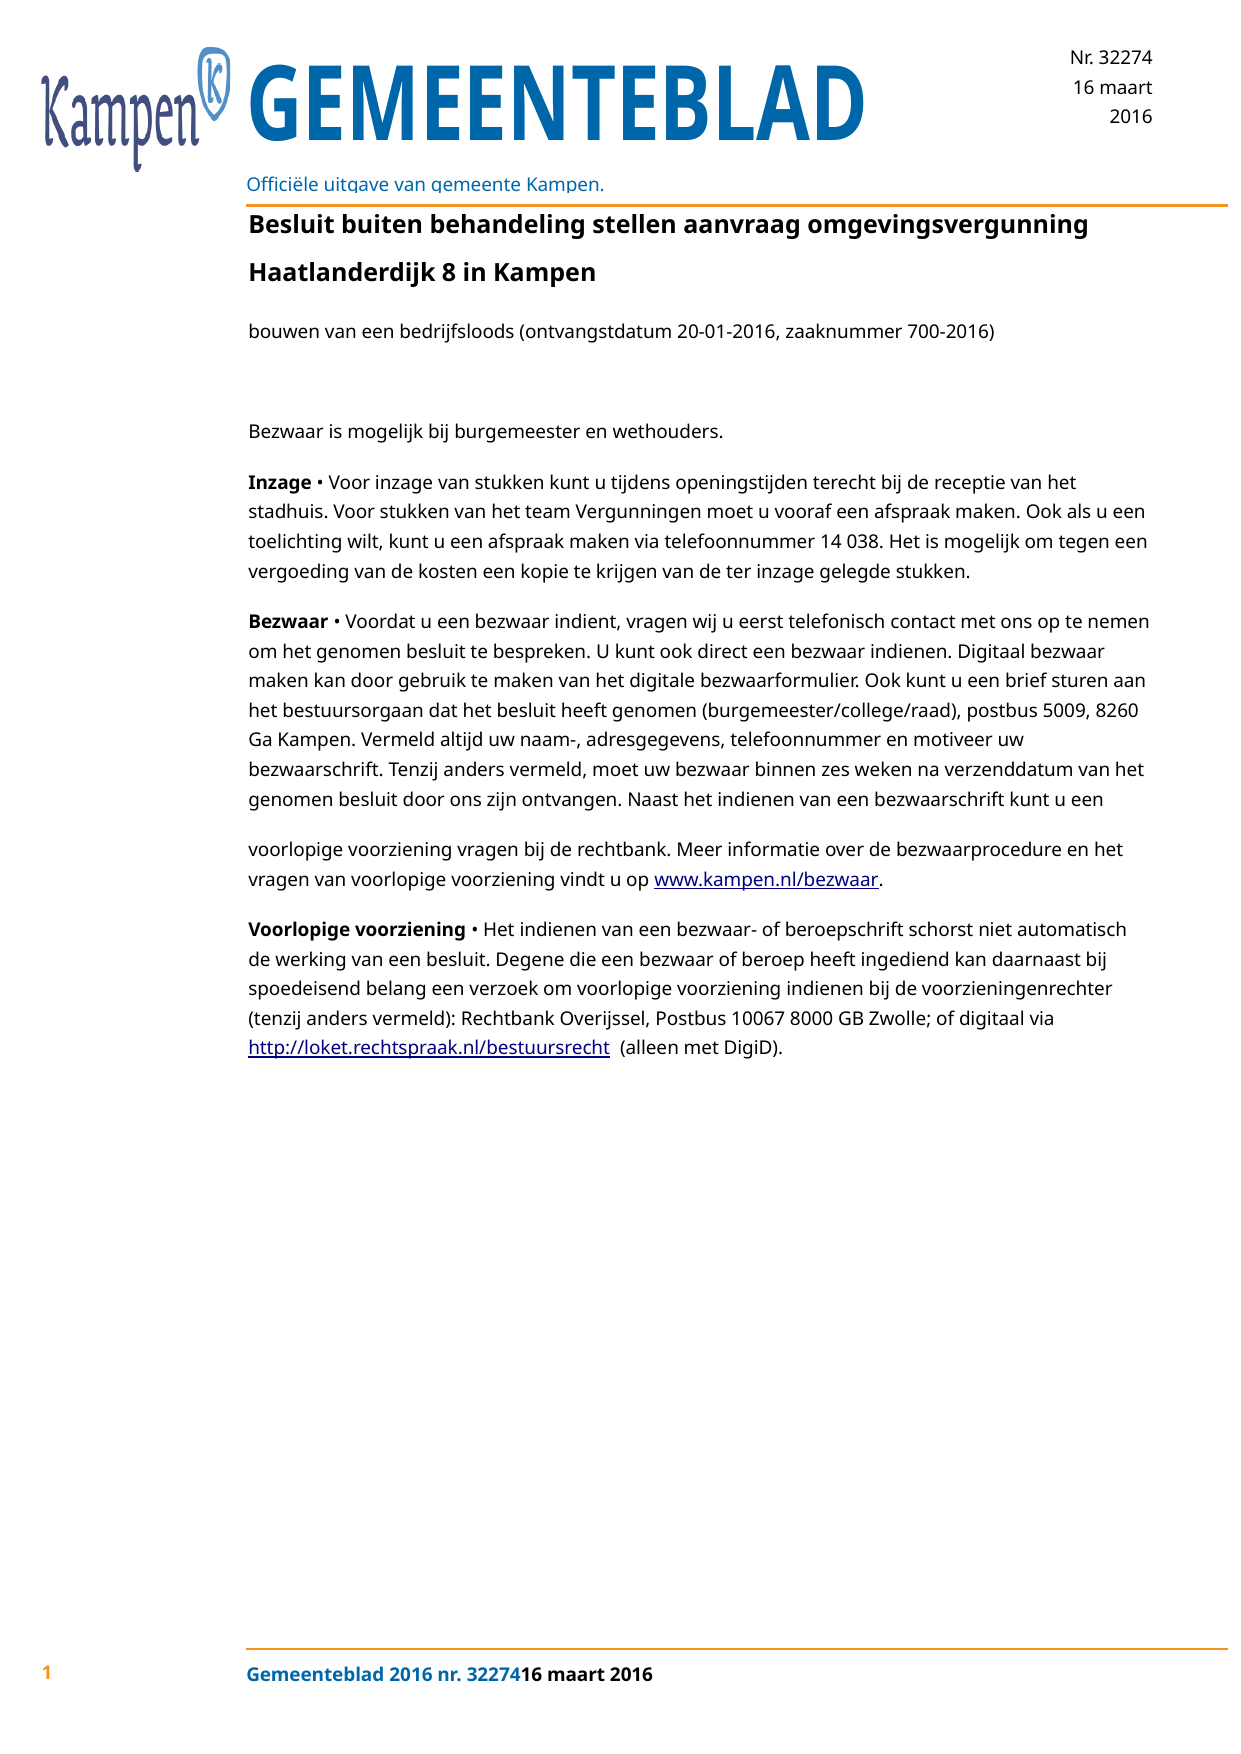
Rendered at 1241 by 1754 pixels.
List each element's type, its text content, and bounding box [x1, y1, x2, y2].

picture [41, 47, 231, 172]
text Bezwaar is mogelijk bij burgemeester en wethouders. [248, 419, 1152, 444]
text Bezwaar • Voordat u een bezwaar indient, vragen wij u eerst telefonisch contact met ons op te nemen om het genomen besluit te bespreken. U kunt ook direct een bezwaar indienen. Digitaal bezwaar maken kan door gebruik te maken van het digitale bezwaarformulier. Ook kunt u een brief sturen aan het bestuursorgaan dat het besluit heeft genomen (burgemeester/college/raad), postbus 5009, 8260 Ga Kampen. Vermeld altijd uw naam-, adresgegevens, telefoonnummer en motiveer uw bezwaarschrift. Tenzij anders vermeld, moet uw bezwaar binnen zes weken na verzenddatum van het genomen besluit door ons zijn ontvangen. Naast het indienen van een bezwaarschrift kunt u een [248, 608, 1152, 812]
text bouwen van een bedrijfsloods (ontvangstdatum 20-01-2016, zaaknummer 700-2016) [248, 318, 1152, 344]
text Inzage • Voor inzage van stukken kunt u tijdens openingstijden terecht bij de receptie van het stadhuis. Voor stukken van het team Vergunningen moet u vooraf een afspraak maken. Ook als u een toelichting wilt, kunt u een afspraak maken via telefoonnummer 14 038. Het is mogelijk om tegen een vergoeding van de kosten een kopie te krijgen van de ter inzage gelegde stukken. [248, 469, 1152, 584]
text Voorlopige voorziening • Het indienen van een bezwaar- of beroepschrift schorst niet automatisch de werking van een besluit. Degene die een bezwaar of beroep heeft ingediend kan daarnaast bij spoedeisend belang een verzoek om voorlopige voorziening indienen bij de voorzieningenrechter (tenzij anders vermeld): Rechtbank Overijssel, Postbus 10067 8000 GB Zwolle; of digitaal via http://loket.rechtspraak.nl/bestuursrecht (alleen met DigiD). [248, 916, 1152, 1060]
text Besluit buiten behandeling stellen aanvraag omgevingsvergunning Haatlanderdijk 8 in Kampen [248, 207, 1152, 288]
text voorlopige voorziening vragen bij de rechtbank. Meer informatie over de bezwaarprocedure en het vragen van voorlopige voorziening vindt u op www.kampen.nl/bezwaar. [248, 836, 1152, 892]
